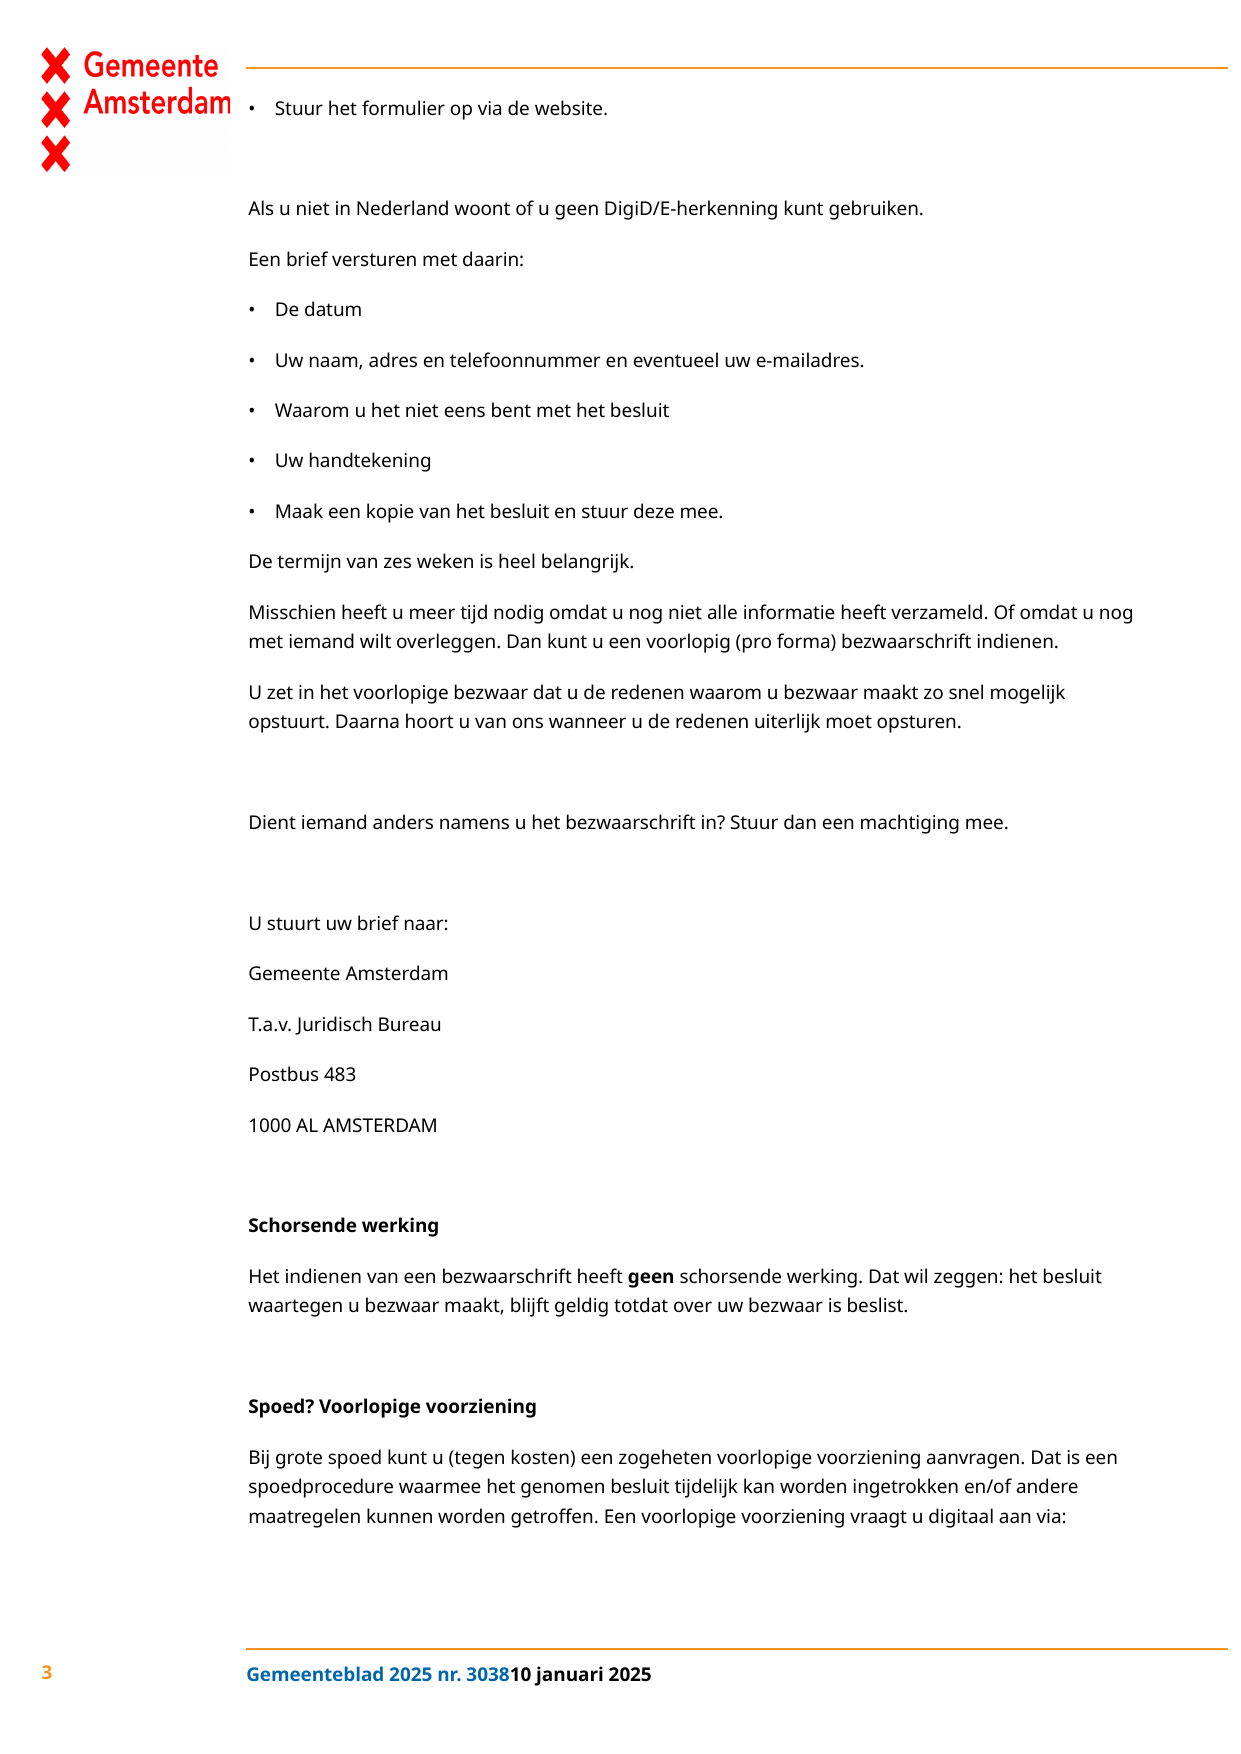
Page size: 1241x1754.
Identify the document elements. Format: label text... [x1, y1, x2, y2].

text U stuurt uw brief naar: [248, 910, 1152, 936]
text Bij grote spoed kunt u (tegen kosten) een zogeheten voorlopige voorziening aanvragen. Dat is een spoedprocedure waarmee het genomen besluit tijdelijk kan worden ingetrokken en/of andere maatregelen kunnen worden getroffen. Een voorlopige voorziening vraagt u digitaal aan via: [248, 1444, 1152, 1529]
text Postbus 483 [248, 1061, 1152, 1087]
text U zet in het voorlopige bezwaar dat u de redenen waarom u bezwaar maakt zo snel mogelijk opstuurt. Daarna hoort u van ons wanneer u de redenen uiterlijk moet opsturen. [248, 679, 1152, 734]
text Dient iemand anders namens u het bezwaarschrift in? Stuur dan een machtiging mee. [248, 809, 1152, 835]
text • Uw naam, adres en telefoonnummer en eventueel uw e-mailadres. [248, 347, 1152, 373]
text • Stuur het formulier op via de website. [248, 95, 1152, 121]
text 1000 AL AMSTERDAM [248, 1112, 1152, 1138]
text Gemeente Amsterdam [248, 961, 1152, 986]
text • Uw handtekening [248, 448, 1152, 473]
text Spoed? Voorlopige voorziening [248, 1393, 1152, 1419]
text T.a.v. Juridisch Bureau [248, 1011, 1152, 1037]
text Misschien heeft u meer tijd nodig omdat u nog niet alle informatie heeft verzameld. Of omdat u nog met iemand wilt overleggen. Dan kunt u een voorlopig (pro forma) bezwaarschrift indienen. [248, 599, 1152, 654]
text Als u niet in Nederland woont of u geen DigiD/E-herkenning kunt gebruiken. [248, 196, 1152, 221]
text • Maak een kopie van het besluit en stuur deze mee. [248, 498, 1152, 524]
text Schorsende werking [248, 1213, 1152, 1238]
text De termijn van zes weken is heel belangrijk. [248, 548, 1152, 574]
text Het indienen van een bezwaarschrift heeft geen schorsende werking. Dat wil zeggen: het besluit waartegen u bezwaar maakt, blijft geldig totdat over uw bezwaar is beslist. [248, 1263, 1152, 1318]
text • De datum [248, 296, 1152, 322]
text Een brief versturen met daarin: [248, 246, 1152, 272]
picture [41, 47, 231, 172]
text • Waarom u het niet eens bent met het besluit [248, 397, 1152, 423]
